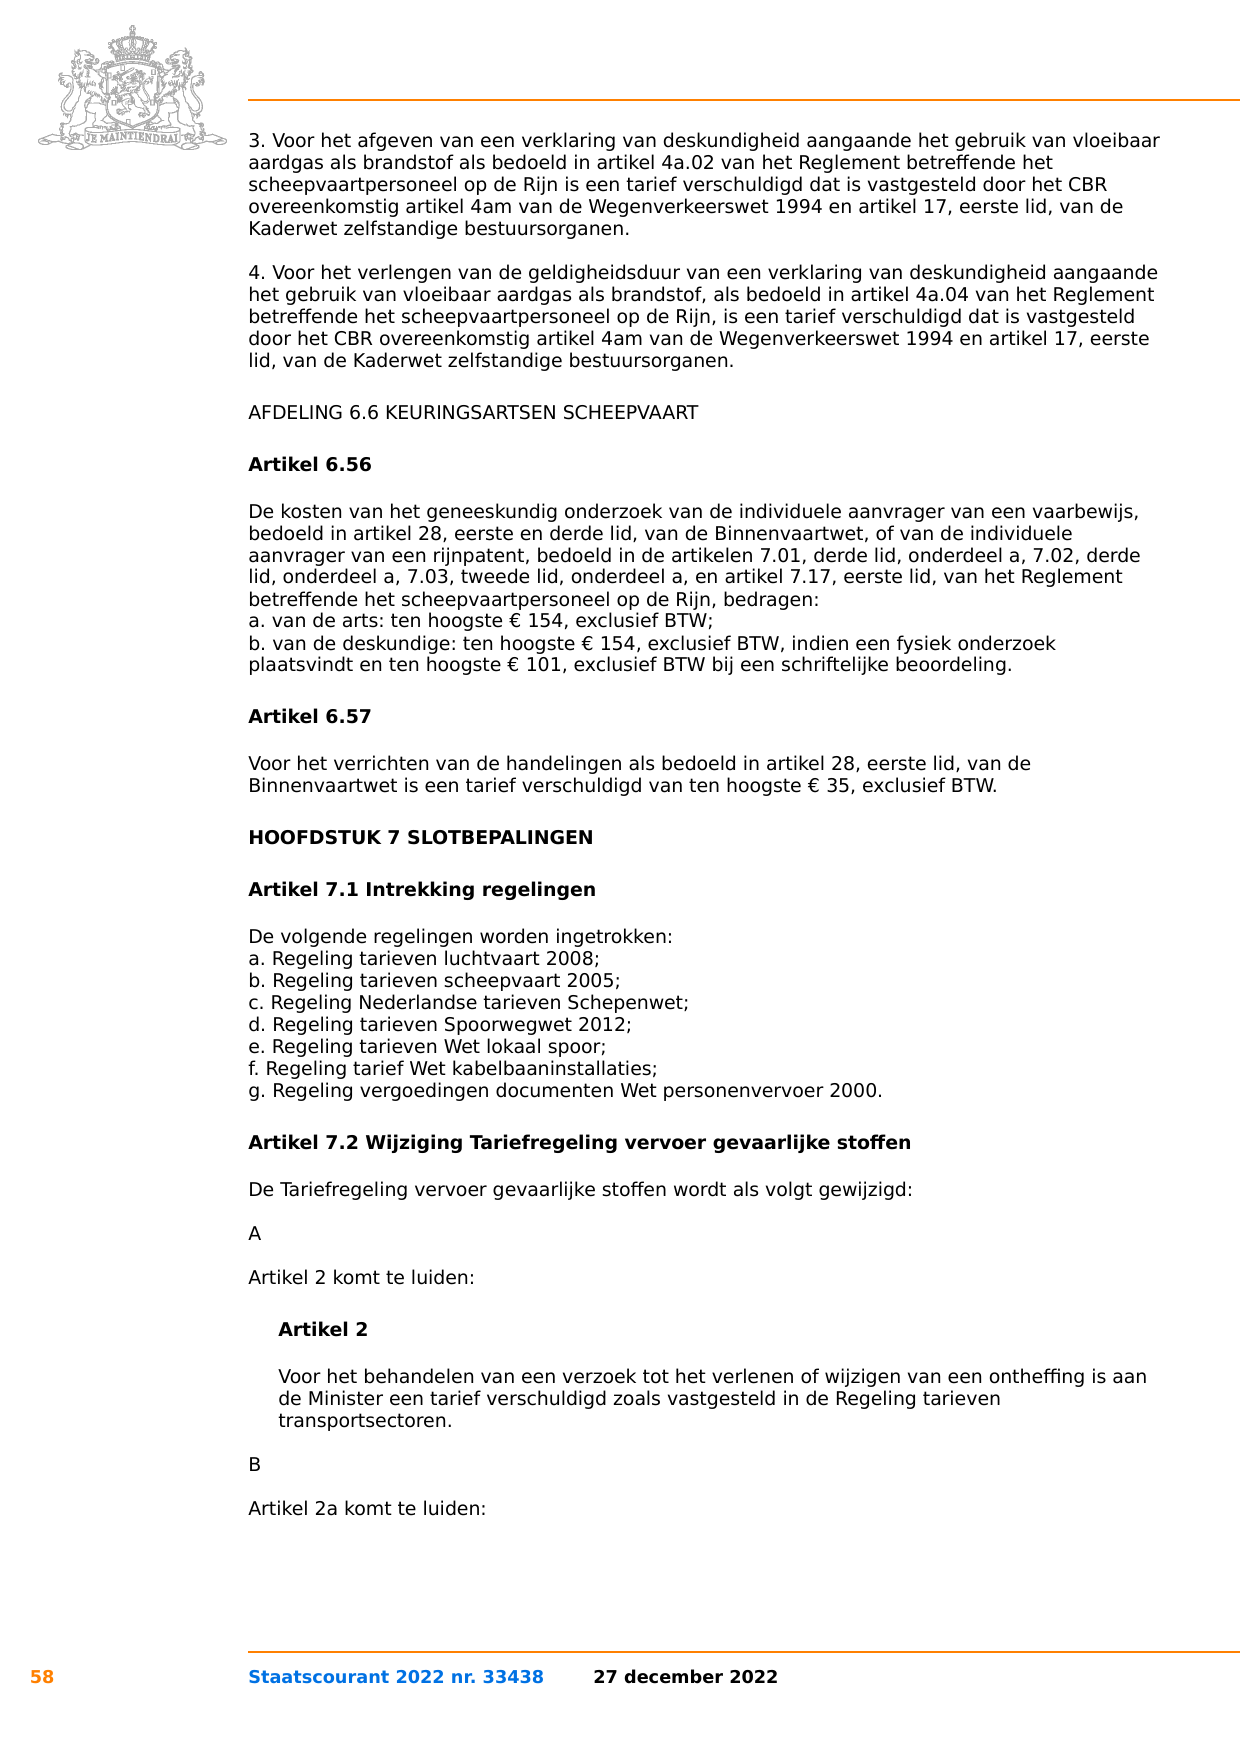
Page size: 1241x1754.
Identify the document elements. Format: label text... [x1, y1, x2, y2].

picture [38, 25, 227, 150]
text De kosten van het geneeskundig onderzoek van de individuele aanvrager van een vaarbewijs, bedoeld in artikel 28, eerste en derde lid, van de Binnenvaartwet, of van de individuele aanvrager van een rijnpatent, bedoeld in de artikelen 7.01, derde lid, onderdeel a, 7.02, derde lid, onderdeel a, 7.03, tweede lid, onderdeel a, en artikel 7.17, eerste lid, van het Reglement betreffende het scheepvaartpersoneel op de Rijn, bedragen: [248, 501, 1163, 610]
subtitle Artikel 6.57 [248, 706, 1163, 728]
text c. Regeling Nederlandse tarieven Schepenwet; [248, 992, 1163, 1014]
text b. van de deskundige: ten hoogste € 154, exclusief BTW, indien een fysiek onderzoek plaatsvindt en ten hoogste € 101, exclusief BTW bij een schriftelijke beoordeling. [248, 632, 1163, 676]
text B [248, 1453, 1163, 1476]
text De Tariefregeling vervoer gevaarlijke stoffen wordt als volgt gewijzigd: [248, 1179, 1163, 1201]
text Voor het behandelen van een verzoek tot het verlenen of wijzigen van een ontheffing is aan de Minister een tarief verschuldigd zoals vastgesteld in de Regeling tarieven transportsectoren. [278, 1366, 1163, 1432]
subtitle Artikel 6.56 [248, 453, 1163, 476]
text 3. Voor het afgeven van een verklaring van deskundigheid aangaande het gebruik van vloeibaar aardgas als brandstof als bedoeld in artikel 4a.02 van het Reglement betreffende het scheepvaartpersoneel op de Rijn is een tarief verschuldigd dat is vastgesteld door het CBR overeenkomstig artikel 4am van de Wegenverkeerswet 1994 en artikel 17, eerste lid, van de Kaderwet zelfstandige bestuursorganen. [248, 130, 1163, 240]
text e. Regeling tarieven Wet lokaal spoor; [248, 1036, 1163, 1058]
subtitle Artikel 7.1 Intrekking regelingen [248, 879, 1163, 901]
text A [248, 1223, 1163, 1245]
text Artikel 2 komt te luiden: [248, 1267, 1163, 1289]
text 4. Voor het verlengen van de geldigheidsduur van een verklaring van deskundigheid aangaande het gebruik van vloeibaar aardgas als brandstof, als bedoeld in artikel 4a.04 van het Reglement betreffende het scheepvaartpersoneel op de Rijn, is een tarief verschuldigd dat is vastgesteld door het CBR overeenkomstig artikel 4am van de Wegenverkeerswet 1994 en artikel 17, eerste lid, van de Kaderwet zelfstandige bestuursorganen. [248, 262, 1163, 372]
text Voor het verrichten van de handelingen als bedoeld in artikel 28, eerste lid, van de Binnenvaartwet is een tarief verschuldigd van ten hoogste € 35, exclusief BTW. [248, 753, 1163, 797]
text a. Regeling tarieven luchtvaart 2008; [248, 948, 1163, 970]
text Artikel 2a komt te luiden: [248, 1497, 1163, 1519]
text d. Regeling tarieven Spoorwegwet 2012; [248, 1014, 1163, 1036]
text a. van de arts: ten hoogste € 154, exclusief BTW; [248, 610, 1163, 632]
text De volgende regelingen worden ingetrokken: [248, 926, 1163, 948]
subtitle AFDELING 6.6 KEURINGSARTSEN SCHEEPVAART [248, 402, 1163, 423]
text b. Regeling tarieven scheepvaart 2005; [248, 970, 1163, 992]
subtitle Artikel 7.2 Wijziging Tariefregeling vervoer gevaarlijke stoffen [248, 1132, 1163, 1154]
subtitle Artikel 2 [278, 1319, 1163, 1341]
text f. Regeling tarief Wet kabelbaaninstallaties; [248, 1058, 1163, 1080]
text g. Regeling vergoedingen documenten Wet personenvervoer 2000. [248, 1080, 1163, 1102]
subtitle HOOFDSTUK 7 SLOTBEPALINGEN [248, 827, 1163, 849]
